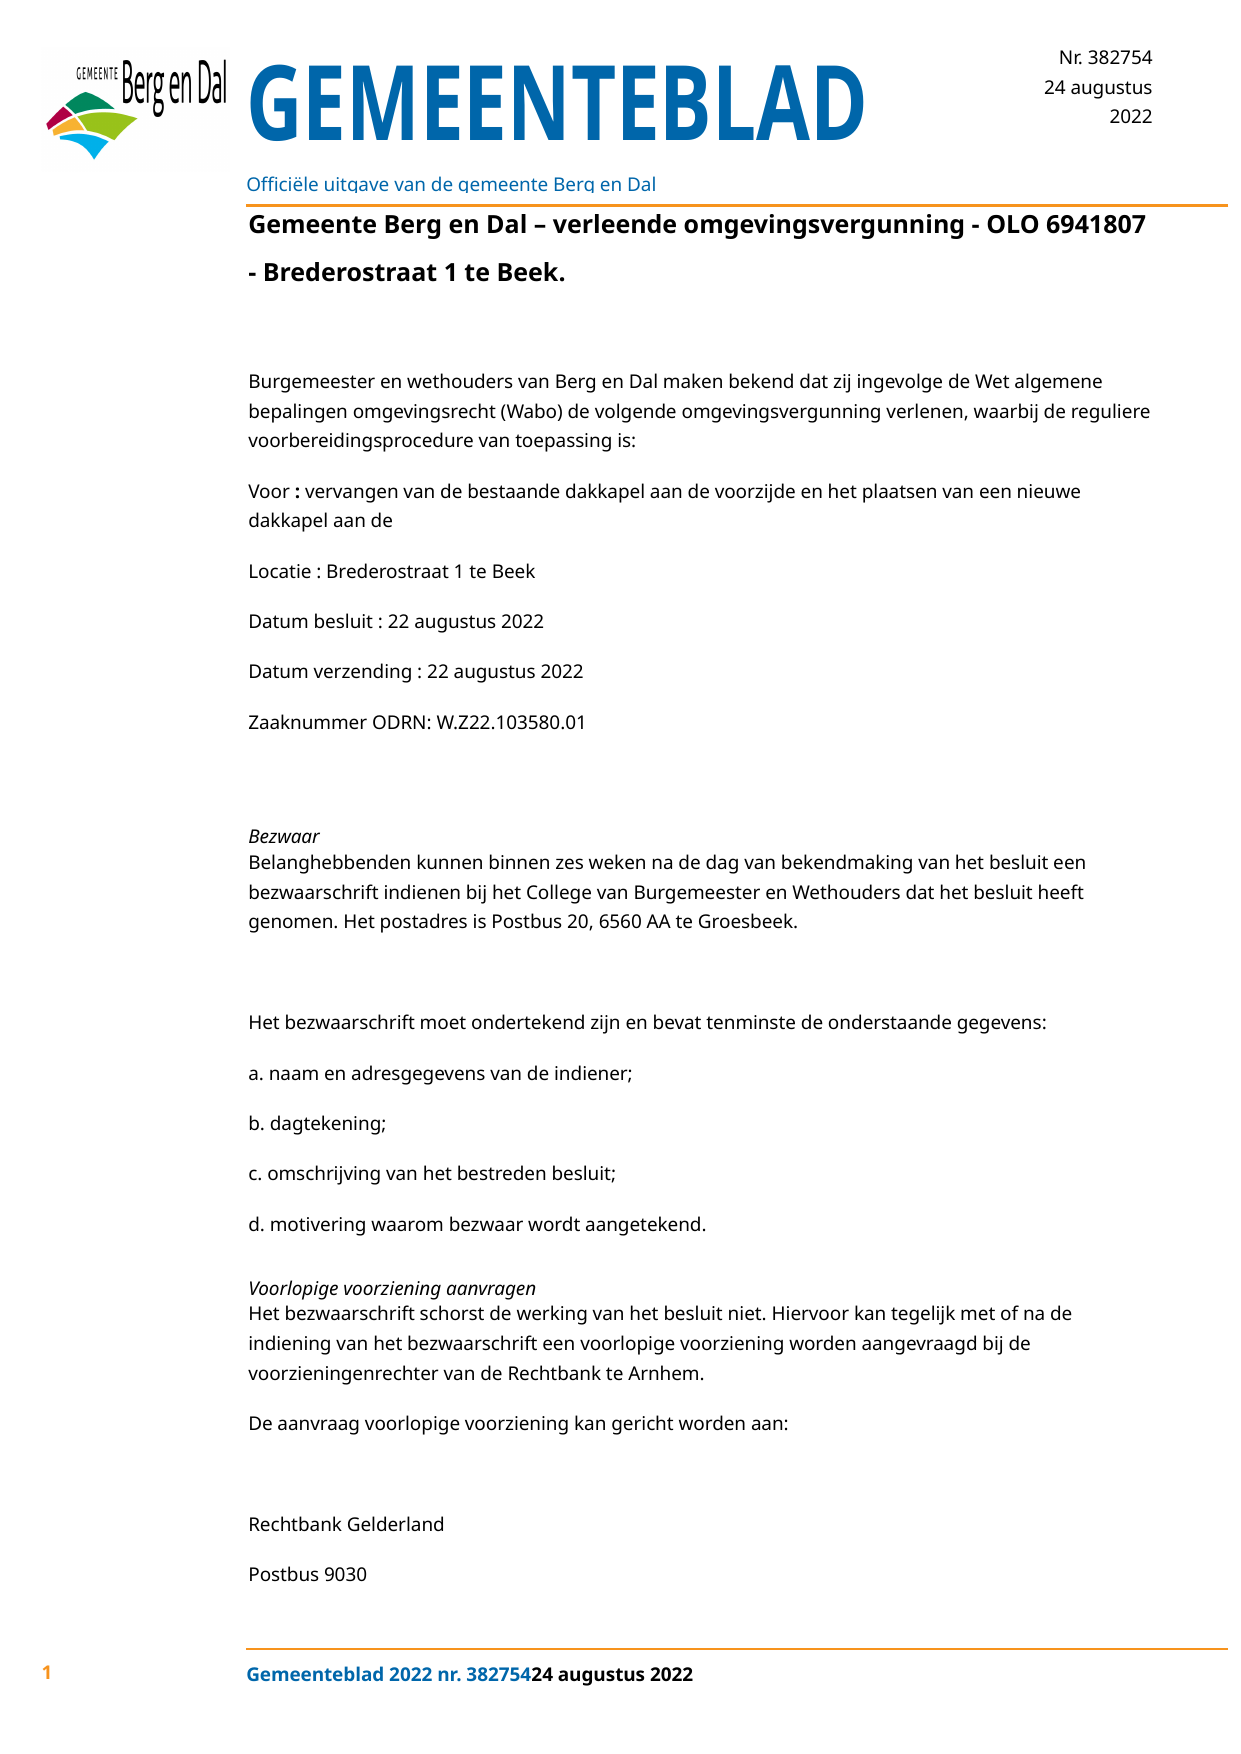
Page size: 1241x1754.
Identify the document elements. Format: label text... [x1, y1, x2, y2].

text Voor : vervangen van de bestaande dakkapel aan de voorzijde en het plaatsen van een nieuwe dakkapel aan de [248, 478, 1152, 533]
text b. dagtekening; [248, 1110, 1152, 1136]
text c. omschrijving van het bestreden besluit; [248, 1161, 1152, 1186]
text Datum verzending : 22 augustus 2022 [248, 659, 1152, 684]
text Bezwaar [248, 823, 1152, 849]
text Voorlopige voorziening aanvragen [248, 1275, 1152, 1301]
text Het bezwaarschrift schorst de werking van het besluit niet. Hiervoor kan tegelijk met of na de indiening van het bezwaarschrift een voorlopige voorziening worden aangevraagd bij de voorzieningenrechter van de Rechtbank te Arnhem. [248, 1301, 1152, 1386]
text Postbus 9030 [248, 1561, 1152, 1587]
text Zaaknummer ODRN: W.Z22.103580.01 [248, 709, 1152, 735]
text Rechtbank Gelderland [248, 1511, 1152, 1537]
text d. motivering waarom bezwaar wordt aangetekend. [248, 1211, 1152, 1237]
text Het bezwaarschrift moet ondertekend zijn en bevat tenminste de onderstaande gegevens: [248, 1009, 1152, 1035]
text De aanvraag voorlopige voorziening kan gericht worden aan: [248, 1410, 1152, 1436]
text Datum besluit : 22 augustus 2022 [248, 608, 1152, 634]
text Belanghebbenden kunnen binnen zes weken na de dag van bekendmaking van het besluit een bezwaarschrift indienen bij het College van Burgemeester en Wethouders dat het besluit heeft genomen. Het postadres is Postbus 20, 6560 AA te Groesbeek. [248, 849, 1152, 934]
text a. naam en adresgegevens van de indiener; [248, 1060, 1152, 1085]
text Burgemeester en wethouders van Berg en Dal maken bekend dat zij ingevolge de Wet algemene bepalingen omgevingsrecht (Wabo) de volgende omgevingsvergunning verlenen, waarbij de reguliere voorbereidingsprocedure van toepassing is: [248, 368, 1152, 453]
picture [41, 47, 231, 172]
text Locatie : Brederostraat 1 te Beek [248, 558, 1152, 584]
text Gemeente Berg en Dal – verleende omgevingsvergunning - OLO 6941807 - Brederostraat 1 te Beek. [248, 207, 1152, 288]
